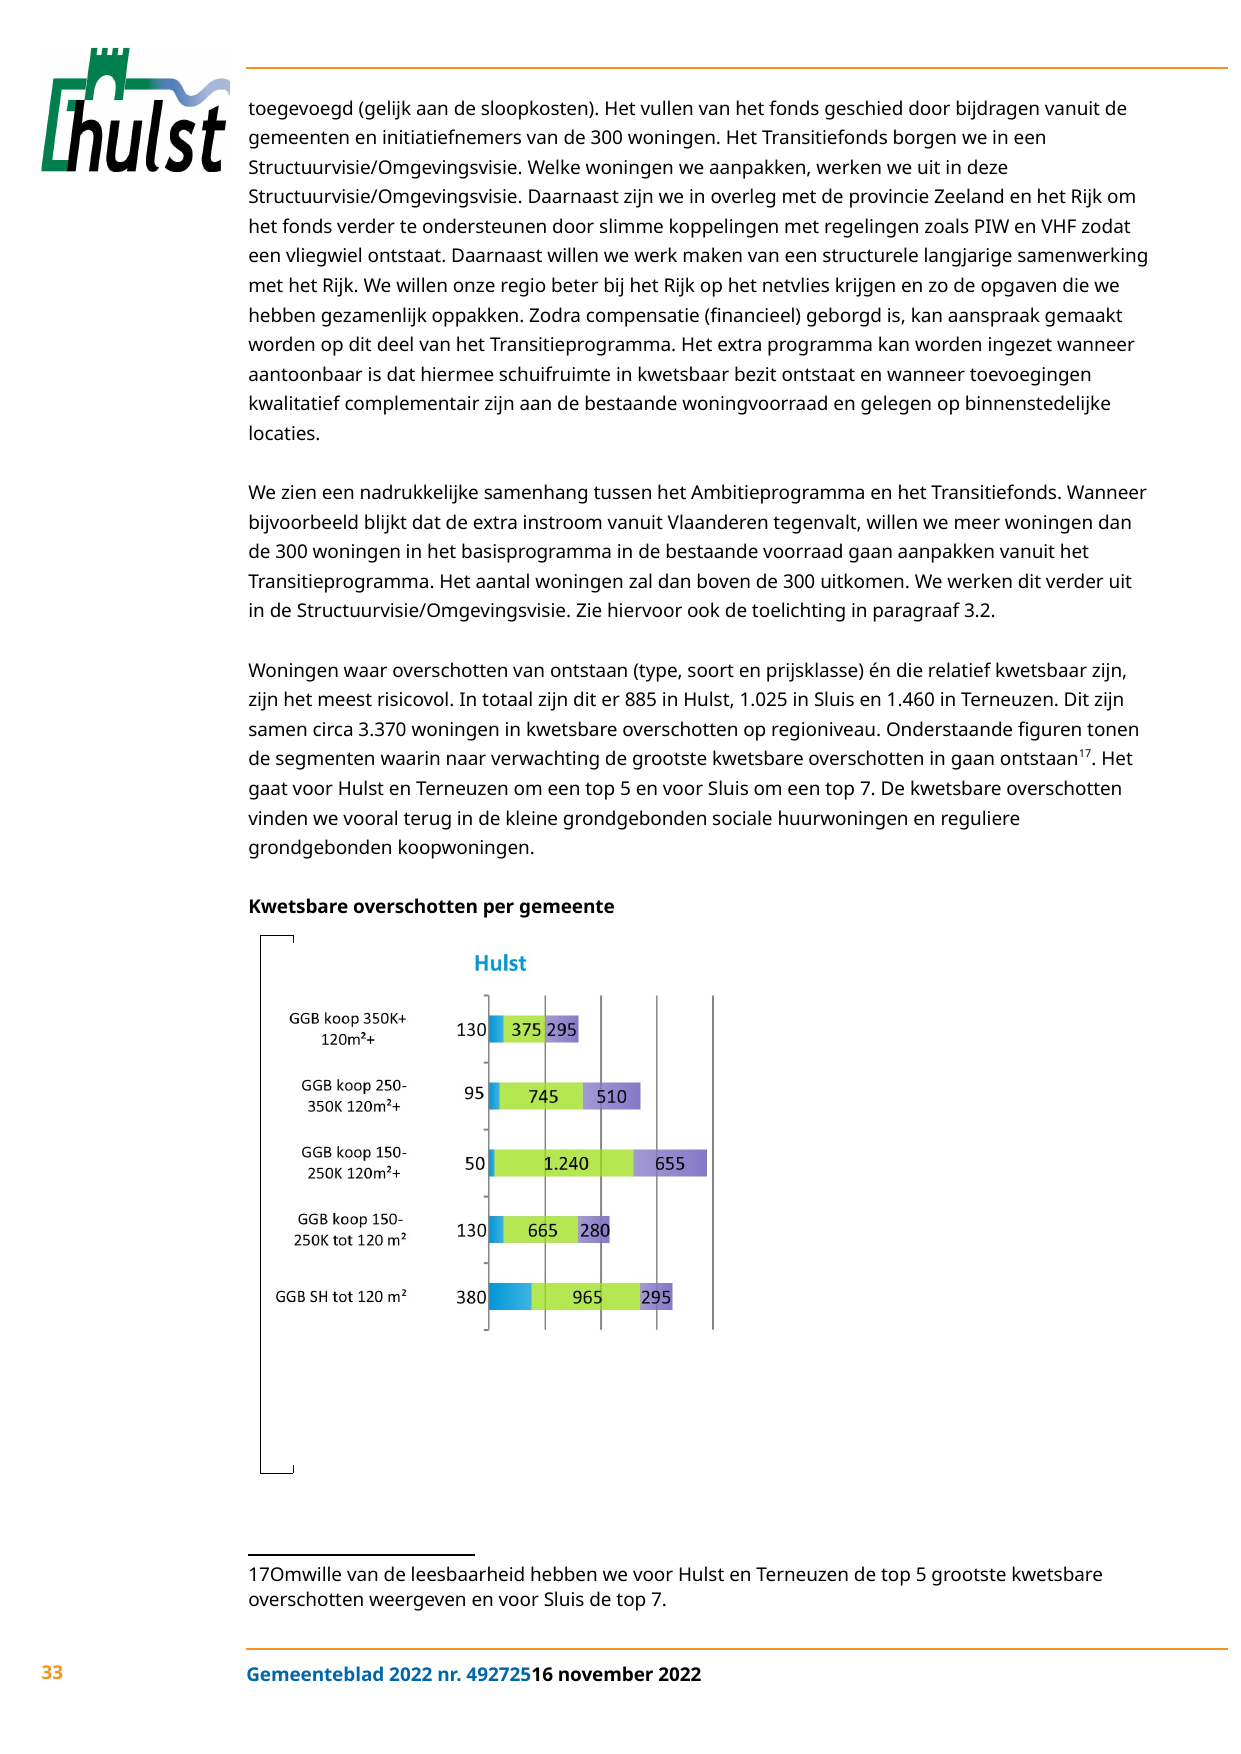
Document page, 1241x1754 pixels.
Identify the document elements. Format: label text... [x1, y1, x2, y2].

picture [268, 943, 742, 1465]
text Kwetsbare overschotten per gemeente [248, 893, 1152, 919]
text We zien een nadrukkelijke samenhang tussen het Ambitieprogramma en het Transitiefonds. Wanneer bijvoorbeeld blijkt dat de extra instroom vanuit Vlaanderen tegenvalt, willen we meer woningen dan de 300 woningen in het basisprogramma in de bestaande voorraad gaan aanpakken vanuit het Transitieprogramma. Het aantal woningen zal dan boven de 300 uitkomen. We werken dit verder uit in de Structuurvisie/Omgevingsvisie. Zie hiervoor ook de toelichting in paragraaf 3.2. [248, 479, 1152, 623]
text Woningen waar overschotten van ontstaan (type, soort en prijsklasse) én die relatief kwetsbaar zijn, zijn het meest risicovol. In totaal zijn dit er 885 in Hulst, 1.025 in Sluis en 1.460 in Terneuzen. Dit zijn samen circa 3.370 woningen in kwetsbare overschotten op regioniveau. Onderstaande figuren tonen de segmenten waarin naar verwachting de grootste kwetsbare overschotten in gaan ontstaan. Het gaat voor Hulst en Terneuzen om een top 5 en voor Sluis om een top 7. De kwetsbare overschotten vinden we vooral terug in de kleine grondgebonden sociale huurwoningen en reguliere grondgebonden koopwoningen. [248, 657, 1152, 860]
picture [41, 47, 231, 172]
text Omwille van de leesbaarheid hebben we voor Hulst en Terneuzen de top 5 grootste kwetsbare overschotten weergeven en voor Sluis de top 7. [248, 1561, 1152, 1612]
text toegevoegd (gelijk aan de sloopkosten). Het vullen van het fonds geschied door bijdragen vanuit de gemeenten en initiatiefnemers van de 300 woningen. Het Transitiefonds borgen we in een Structuurvisie/Omgevingsvisie. Welke woningen we aanpakken, werken we uit in deze Structuurvisie/Omgevingsvisie. Daarnaast zijn we in overleg met de provincie Zeeland en het Rijk om het fonds verder te ondersteunen door slimme koppelingen met regelingen zoals PIW en VHF zodat een vliegwiel ontstaat. Daarnaast willen we werk maken van een structurele langjarige samenwerking met het Rijk. We willen onze regio beter bij het Rijk op het netvlies krijgen en zo de opgaven die we hebben gezamenlijk oppakken. Zodra compensatie (financieel) geborgd is, kan aanspraak gemaakt worden op dit deel van het Transitieprogramma. Het extra programma kan worden ingezet wanneer aantoonbaar is dat hiermee schuifruimte in kwetsbaar bezit ontstaat en wanneer toevoegingen kwalitatief complementair zijn aan de bestaande woningvoorraad en gelegen op binnenstedelijke locaties. [248, 95, 1152, 446]
